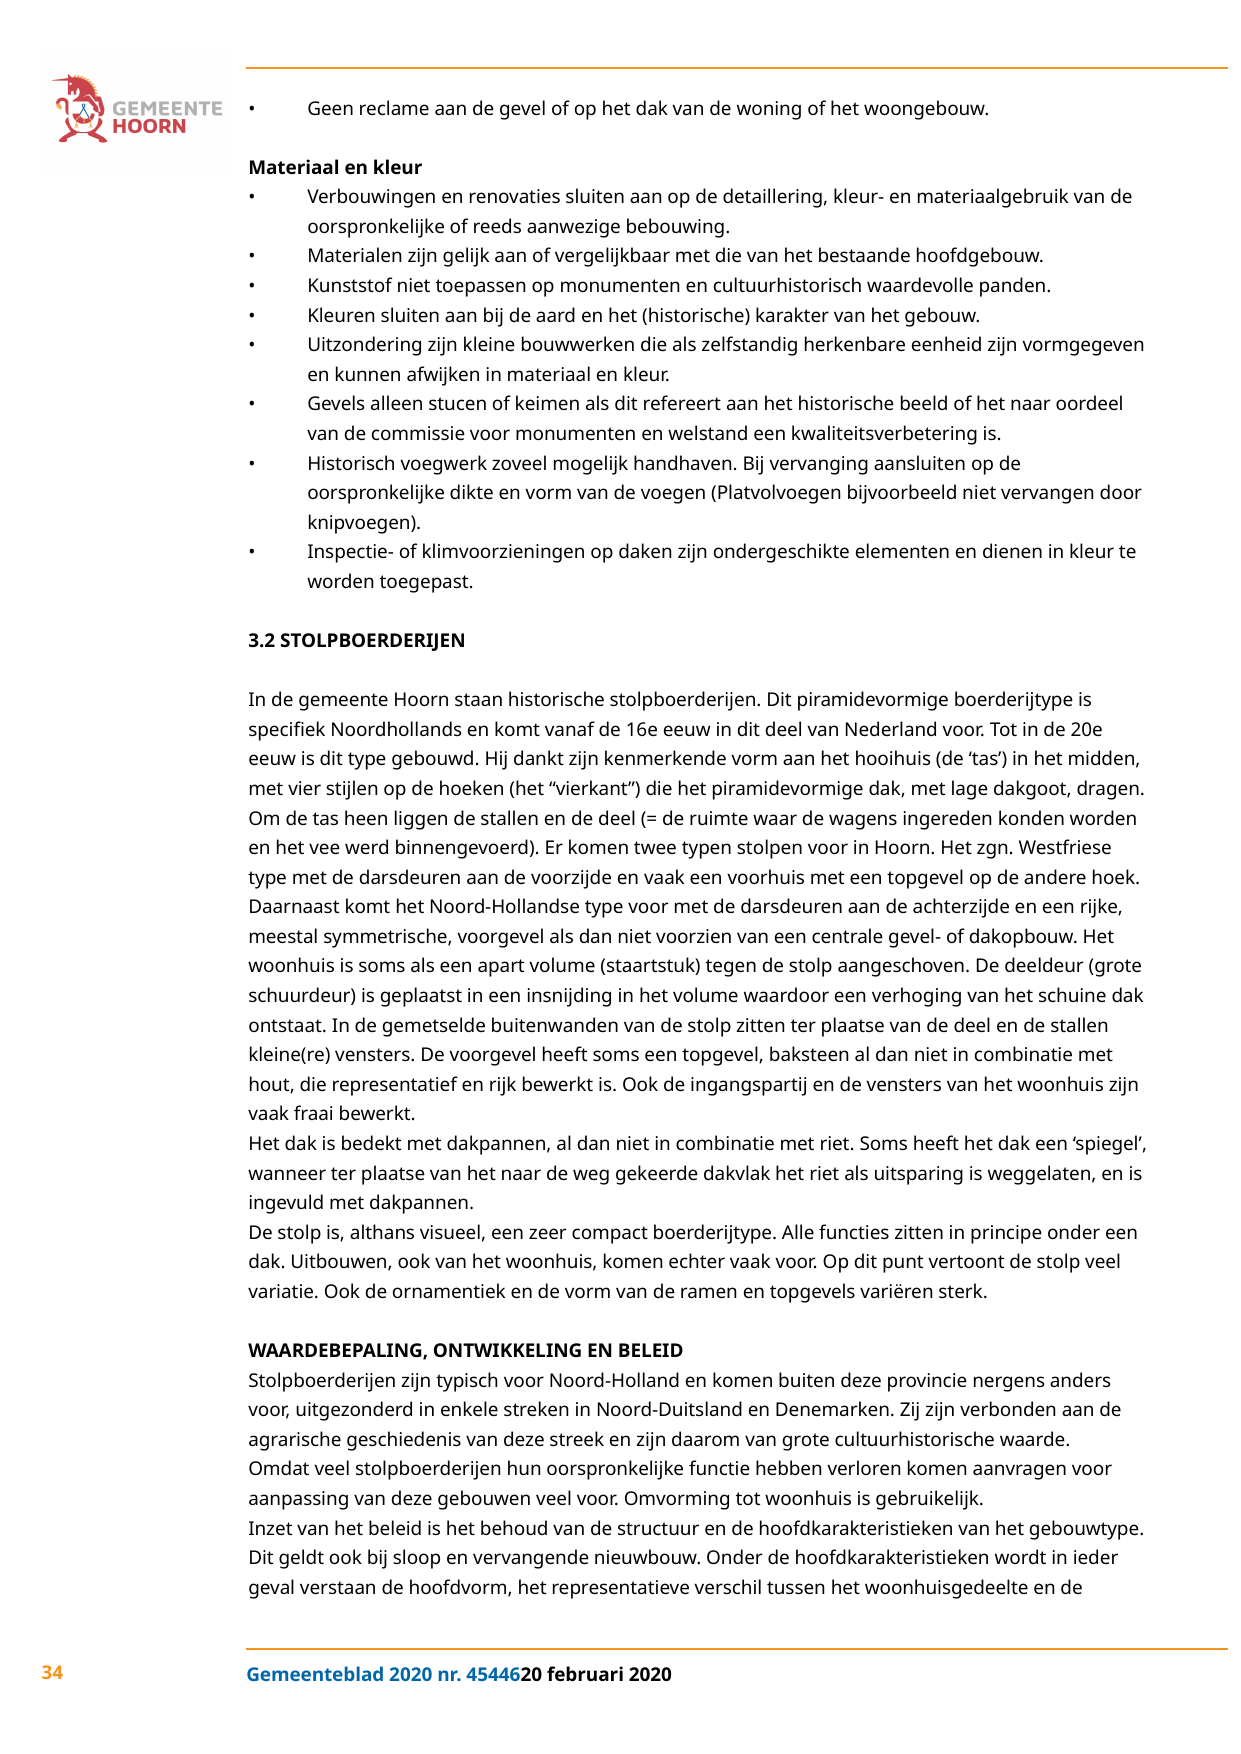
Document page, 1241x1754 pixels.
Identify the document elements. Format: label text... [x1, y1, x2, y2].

text WAARDEBEPALING, ONTWIKKELING EN BELEID [248, 1337, 1152, 1363]
text De stolp is, althans visueel, een zeer compact boerderijtype. Alle functies zitten in principe onder een dak. Uitbouwen, ook van het woonhuis, komen echter vaak voor. Op dit punt vertoont de stolp veel variatie. Ook de ornamentiek en de vorm van de ramen en topgevels variëren sterk. [248, 1219, 1152, 1304]
list Uitzondering zijn kleine bouwwerken die als zelfstandig herkenbare eenheid zijn vormgegeven en kunnen afwijken in materiaal en kleur. [248, 331, 1152, 387]
list Geen reclame aan de gevel of op het dak van de woning of het woongebouw. [248, 95, 1152, 121]
text Materiaal en kleur [248, 154, 1152, 180]
list Materialen zijn gelijk aan of vergelijkbaar met die van het bestaande hoofdgebouw. [248, 243, 1152, 268]
text Omdat veel stolpboerderijen hun oorspronkelijke functie hebben verloren komen aanvragen voor aanpassing van deze gebouwen veel voor. Omvorming tot woonhuis is gebruikelijk. [248, 1456, 1152, 1511]
picture [41, 47, 231, 172]
text Stolpboerderijen zijn typisch voor Noord-Holland en komen buiten deze provincie nergens anders voor, uitgezonderd in enkele streken in Noord-Duitsland en Denemarken. Zij zijn verbonden aan de agrarische geschiedenis van deze streek en zijn daarom van grote cultuurhistorische waarde. [248, 1367, 1152, 1452]
text 3.2 STOLPBOERDERIJEN [248, 627, 1152, 653]
text In de gemeente Hoorn staan historische stolpboerderijen. Dit piramidevormige boerderijtype is specifiek Noordhollands en komt vanaf de 16e eeuw in dit deel van Nederland voor. Tot in de 20e eeuw is dit type gebouwd. Hij dankt zijn kenmerkende vorm aan het hooihuis (de ‘tas’) in het midden, met vier stijlen op de hoeken (het “vierkant”) die het piramidevormige dak, met lage dakgoot, dragen. Om de tas heen liggen de stallen en de deel (= de ruimte waar de wagens ingereden konden worden en het vee werd binnengevoerd). Er komen twee typen stolpen voor in Hoorn. Het zgn. Westfriese type met de darsdeuren aan de voorzijde en vaak een voorhuis met een topgevel op de andere hoek. Daarnaast komt het Noord-Hollandse type voor met de darsdeuren aan de achterzijde en een rijke, meestal symmetrische, voorgevel als dan niet voorzien van een centrale gevel- of dakopbouw. Het woonhuis is soms als een apart volume (staartstuk) tegen de stolp aangeschoven. De deeldeur (grote schuurdeur) is geplaatst in een insnijding in het volume waardoor een verhoging van het schuine dak ontstaat. In de gemetselde buitenwanden van de stolp zitten ter plaatse van de deel en de stallen kleine(re) vensters. De voorgevel heeft soms een topgevel, baksteen al dan niet in combinatie met hout, die representatief en rijk bewerkt is. Ook de ingangspartij en de vensters van het woonhuis zijn vaak fraai bewerkt. [248, 686, 1152, 1126]
list Gevels alleen stucen of keimen als dit refereert aan het historische beeld of het naar oordeel van de commissie voor monumenten en welstand een kwaliteitsverbetering is. [248, 391, 1152, 446]
text Inzet van het beleid is het behoud van de structuur en de hoofdkarakteristieken van het gebouwtype. Dit geldt ook bij sloop en vervangende nieuwbouw. Onder de hoofdkarakteristieken wordt in ieder geval verstaan de hoofdvorm, het representatieve verschil tussen het woonhuisgedeelte en de [248, 1515, 1152, 1600]
list Kunststof niet toepassen op monumenten en cultuurhistorisch waardevolle panden. [248, 272, 1152, 298]
list Kleuren sluiten aan bij de aard en het (historische) karakter van het gebouw. [248, 302, 1152, 328]
list Inspectie- of klimvoorzieningen op daken zijn ondergeschikte elementen en dienen in kleur te worden toegepast. [248, 538, 1152, 594]
list Verbouwingen en renovaties sluiten aan op de detaillering, kleur- en materiaalgebruik van de oorspronkelijke of reeds aanwezige bebouwing. [248, 183, 1152, 239]
text Het dak is bedekt met dakpannen, al dan niet in combinatie met riet. Soms heeft het dak een ‘spiegel’, wanneer ter plaatse van het naar de weg gekeerde dakvlak het riet als uitsparing is weggelaten, en is ingevuld met dakpannen. [248, 1130, 1152, 1215]
list Historisch voegwerk zoveel mogelijk handhaven. Bij vervanging aansluiten op de oorspronkelijke dikte en vorm van de voegen (Platvolvoegen bijvoorbeeld niet vervangen door knipvoegen). [248, 450, 1152, 535]
